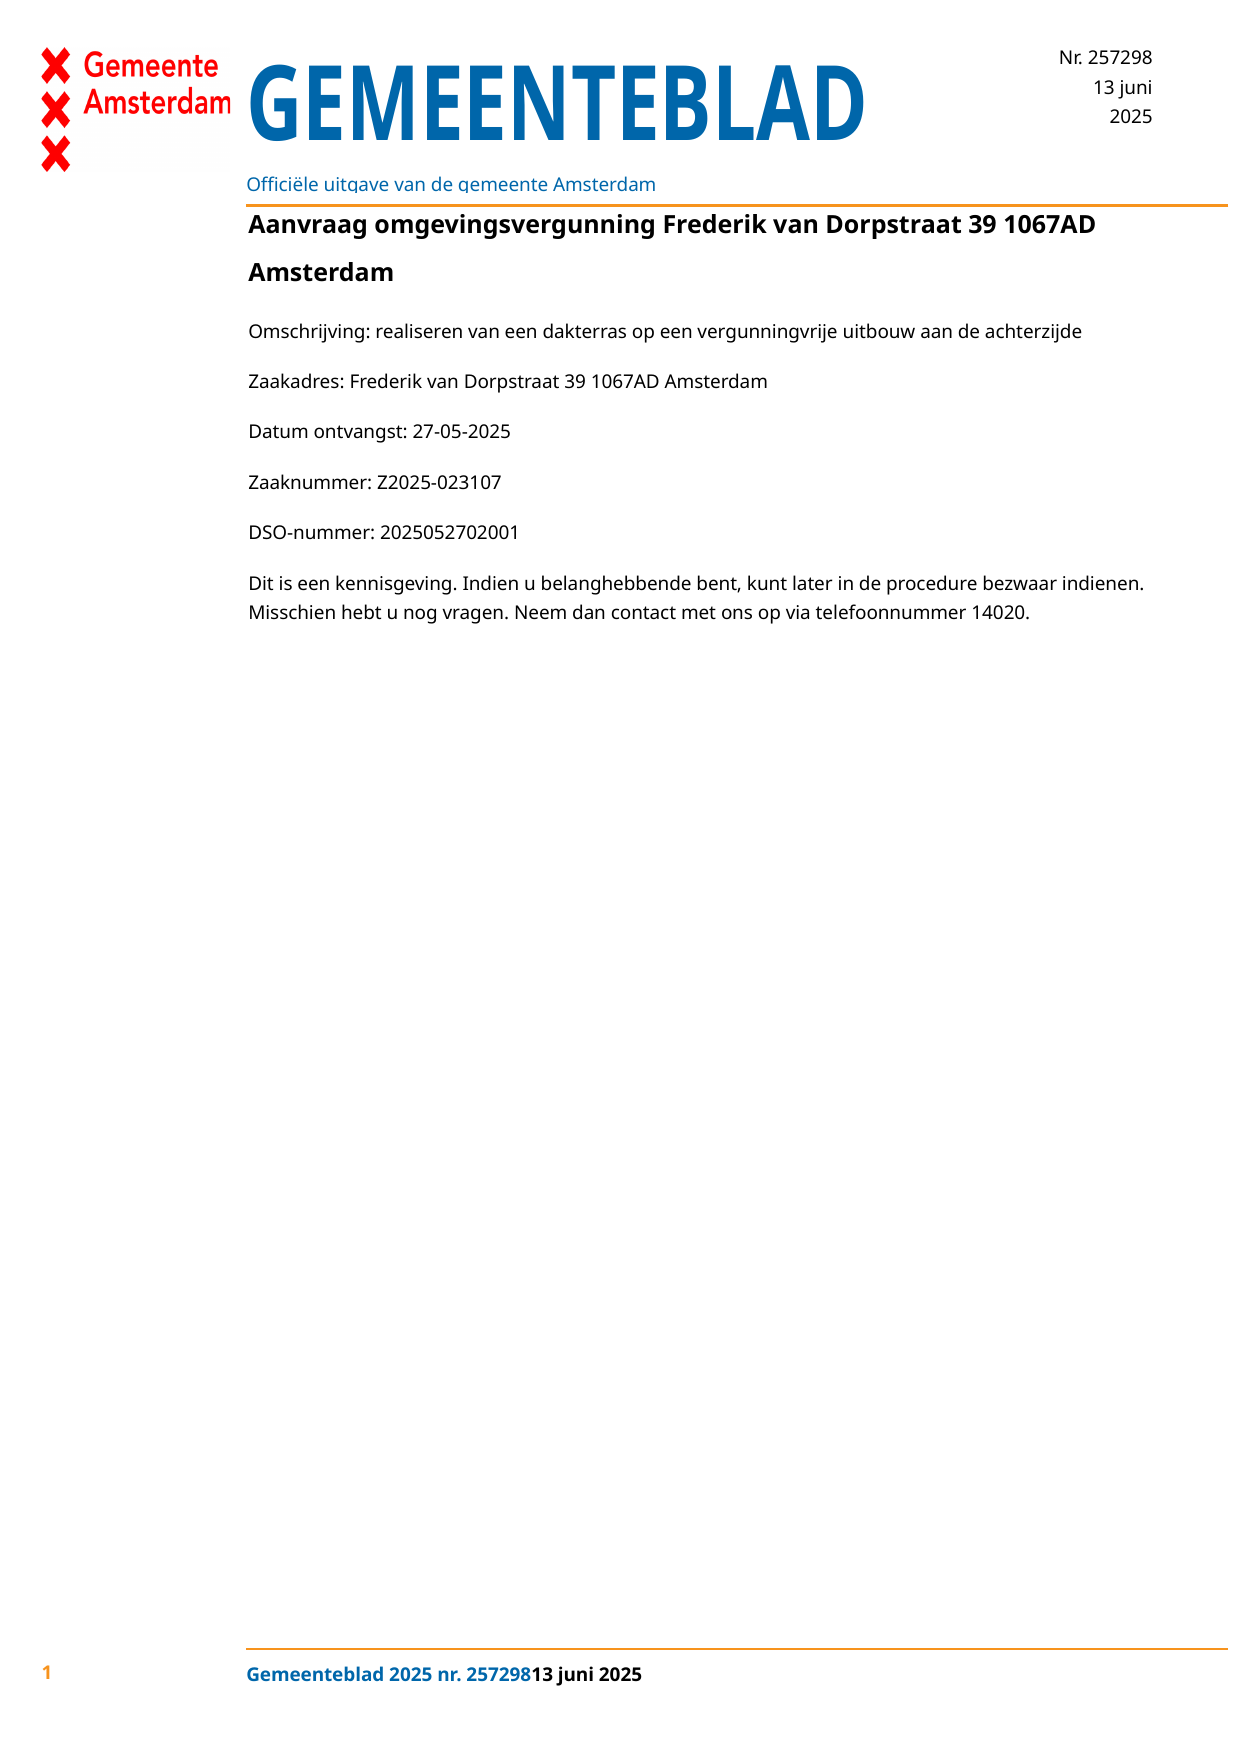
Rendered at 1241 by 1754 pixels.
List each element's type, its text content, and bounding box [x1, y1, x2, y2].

text Datum ontvangst: 27-05-2025 [248, 419, 1152, 444]
text Zaaknummer: Z2025-023107 [248, 469, 1152, 495]
text Zaakadres: Frederik van Dorpstraat 39 1067AD Amsterdam [248, 368, 1152, 394]
text DSO-nummer: 2025052702001 [248, 519, 1152, 545]
text Omschrijving: realiseren van een dakterras op een vergunningvrije uitbouw aan de achterzijde [248, 318, 1152, 344]
picture [41, 47, 231, 172]
text Aanvraag omgevingsvergunning Frederik van Dorpstraat 39 1067AD Amsterdam [248, 207, 1152, 288]
text Dit is een kennisgeving. Indien u belanghebbende bent, kunt later in de procedure bezwaar indienen. Misschien hebt u nog vragen. Neem dan contact met ons op via telefoonnummer 14020. [248, 570, 1152, 625]
